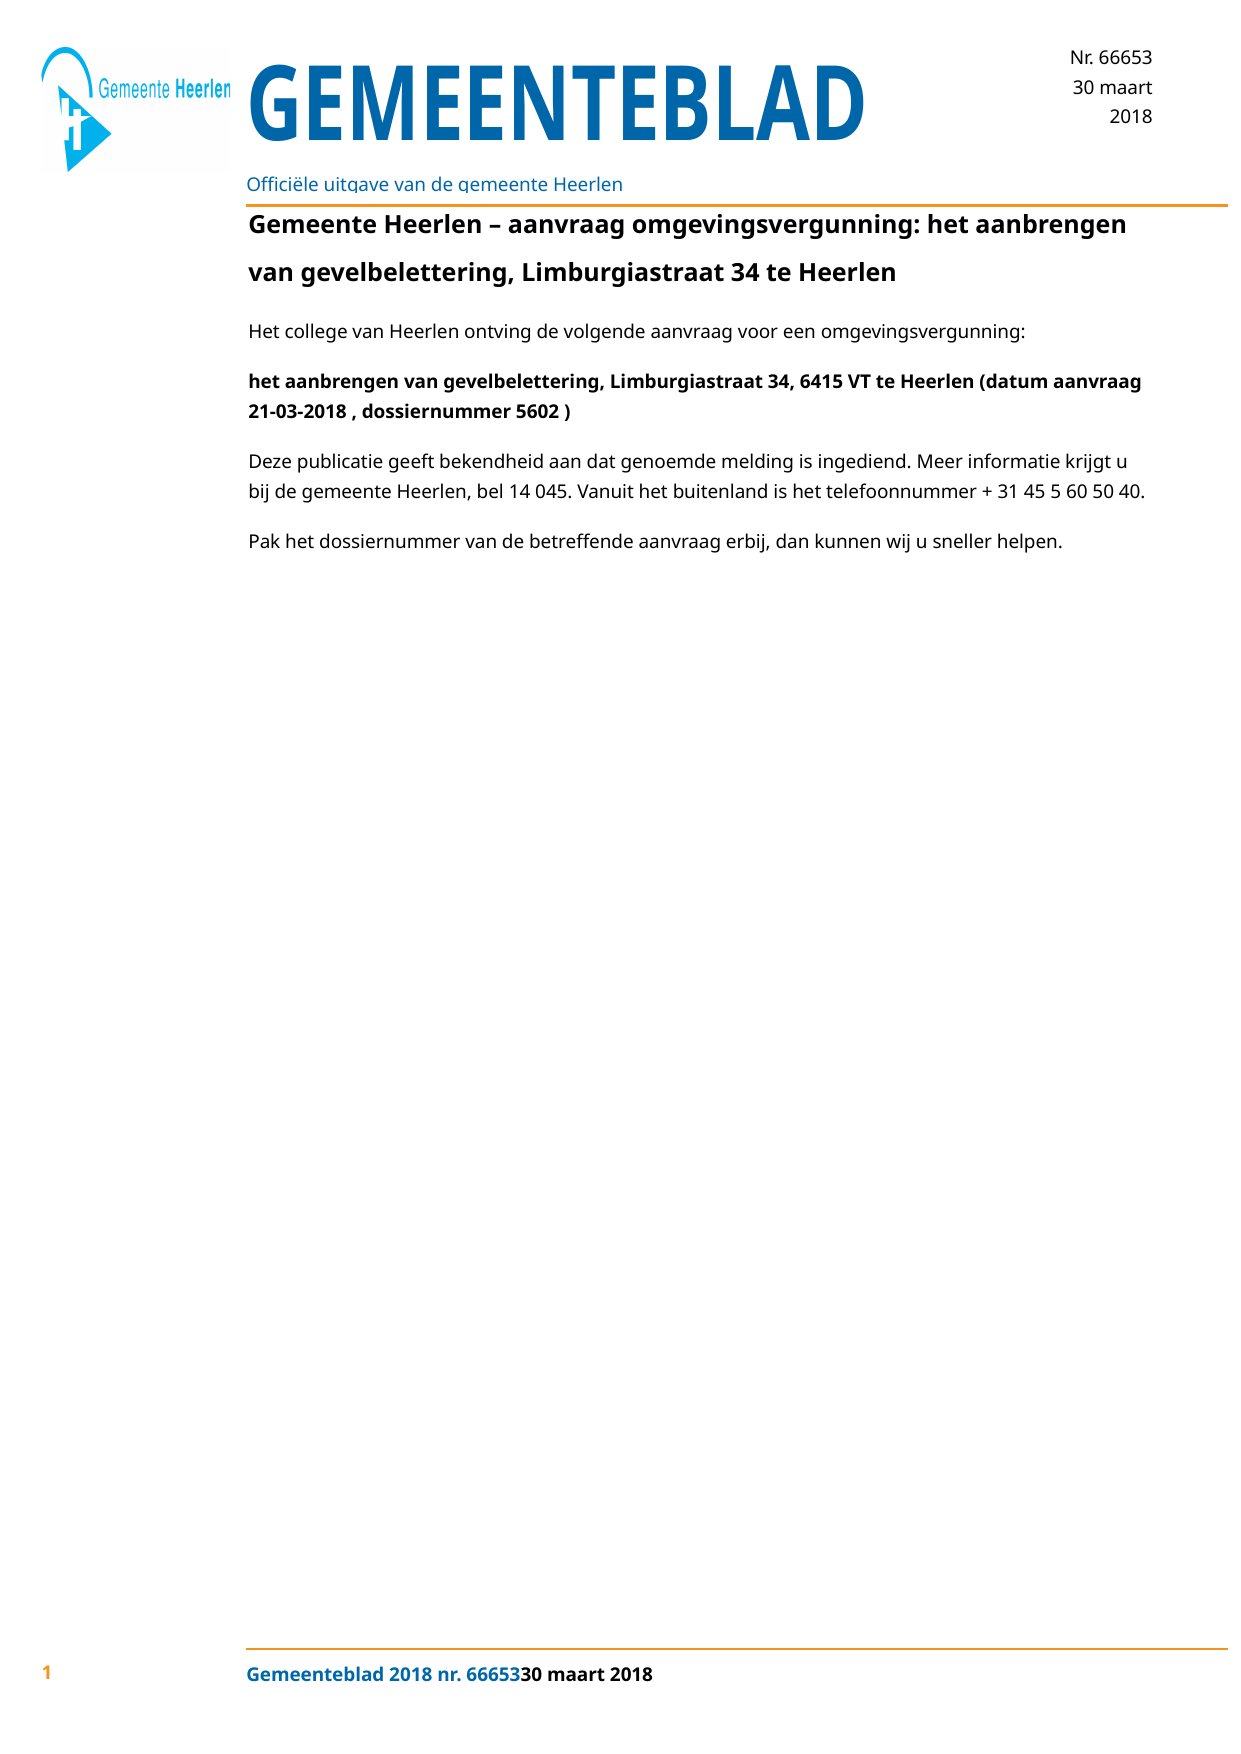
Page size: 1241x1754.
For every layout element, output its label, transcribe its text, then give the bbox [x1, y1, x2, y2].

text Gemeente Heerlen – aanvraag omgevingsvergunning: het aanbrengen van gevelbelettering, Limburgiastraat 34 te Heerlen [248, 207, 1152, 288]
text het aanbrengen van gevelbelettering, Limburgiastraat 34, 6415 VT te Heerlen (datum aanvraag 21-03-2018 , dossiernummer 5602 ) [248, 368, 1152, 424]
text Pak het dossiernummer van de betreffende aanvraag erbij, dan kunnen wij u sneller helpen. [248, 528, 1152, 554]
picture [41, 47, 58, 70]
picture [41, 47, 231, 172]
text Deze publicatie geeft bekendheid aan dat genoemde melding is ingediend. Meer informatie krijgt u bij de gemeente Heerlen, bel 14 045. Vanuit het buitenland is het telefoonnummer + 31 45 5 60 50 40. [248, 448, 1152, 504]
text Het college van Heerlen ontving de volgende aanvraag voor een omgevingsvergunning: [248, 318, 1152, 344]
